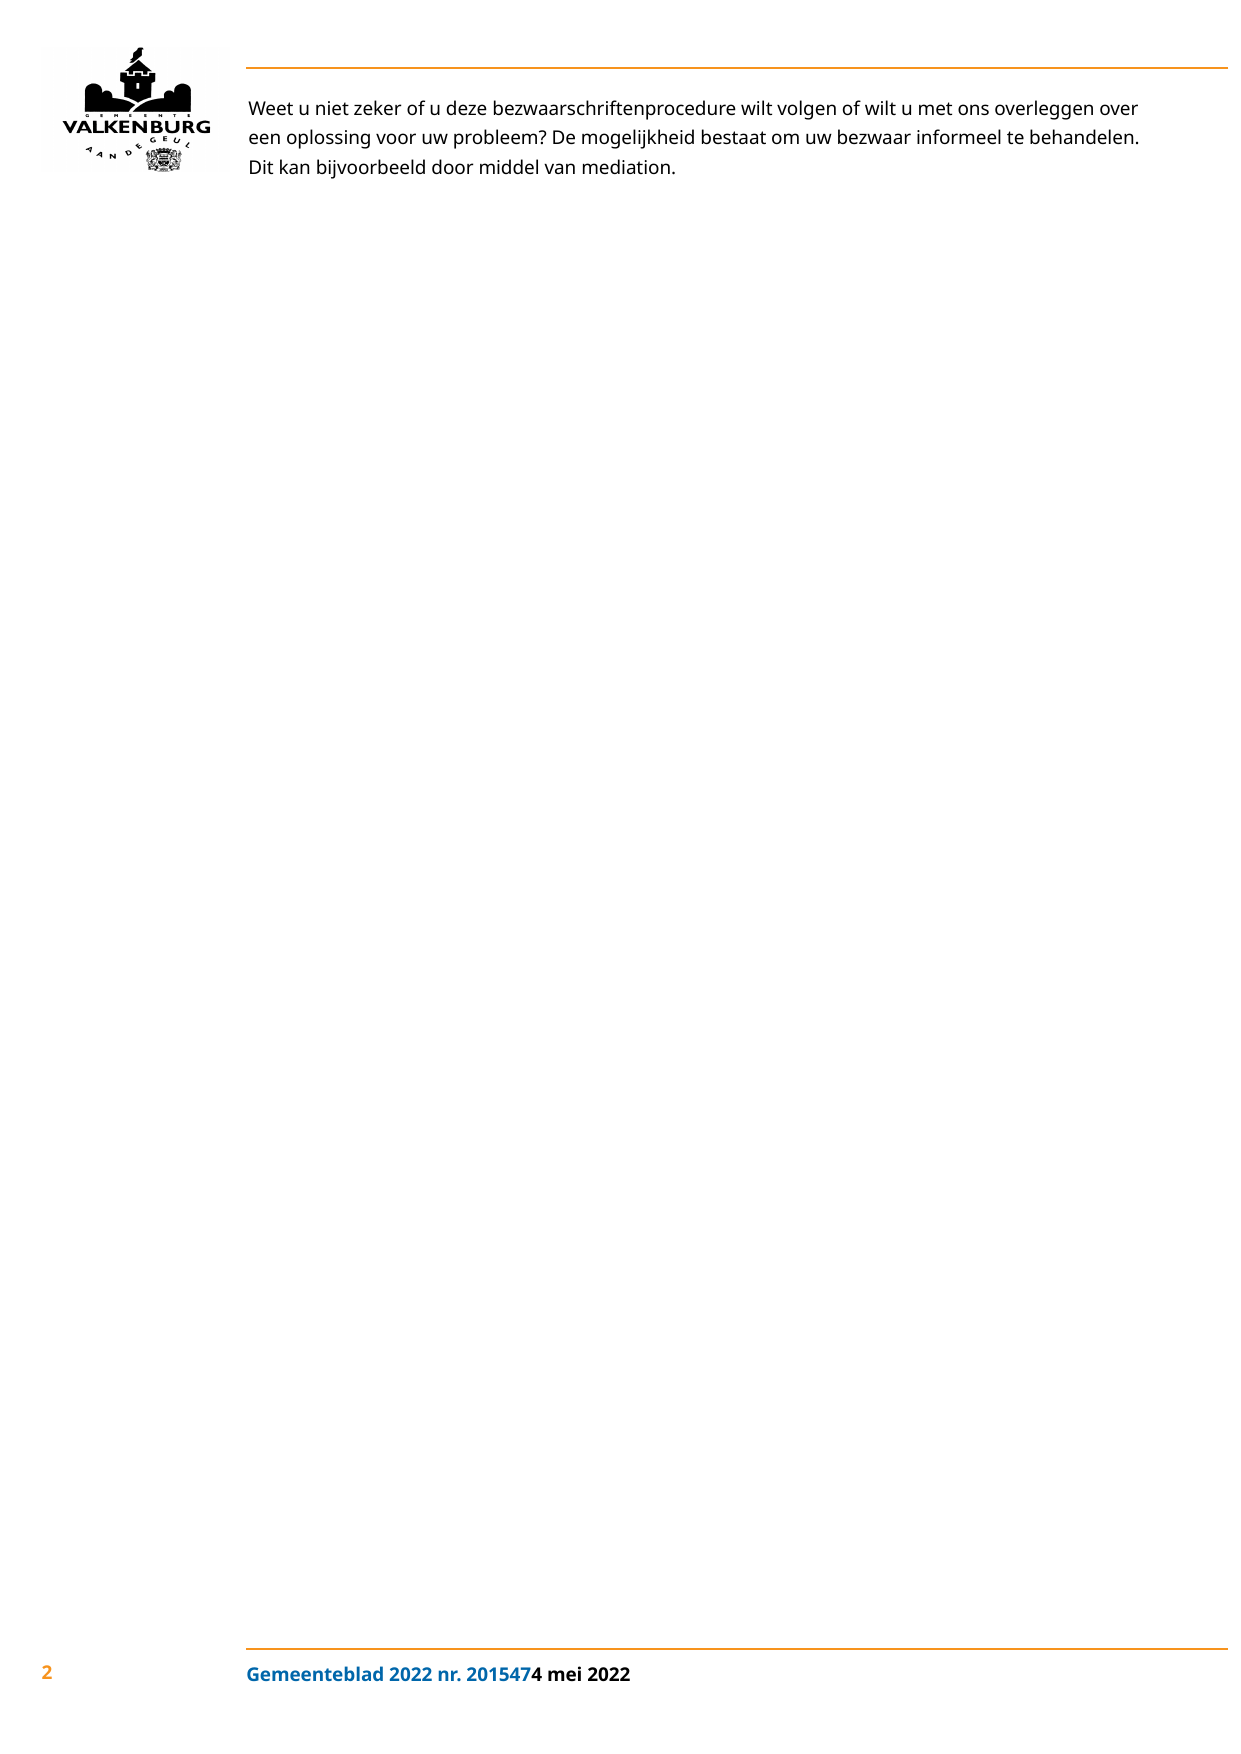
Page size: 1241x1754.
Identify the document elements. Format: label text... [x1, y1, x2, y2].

text Weet u niet zeker of u deze bezwaarschriftenprocedure wilt volgen of wilt u met ons overleggen over een oplossing voor uw probleem? De mogelijkheid bestaat om uw bezwaar informeel te behandelen. Dit kan bijvoorbeeld door middel van mediation. [248, 95, 1152, 180]
picture [41, 47, 231, 172]
